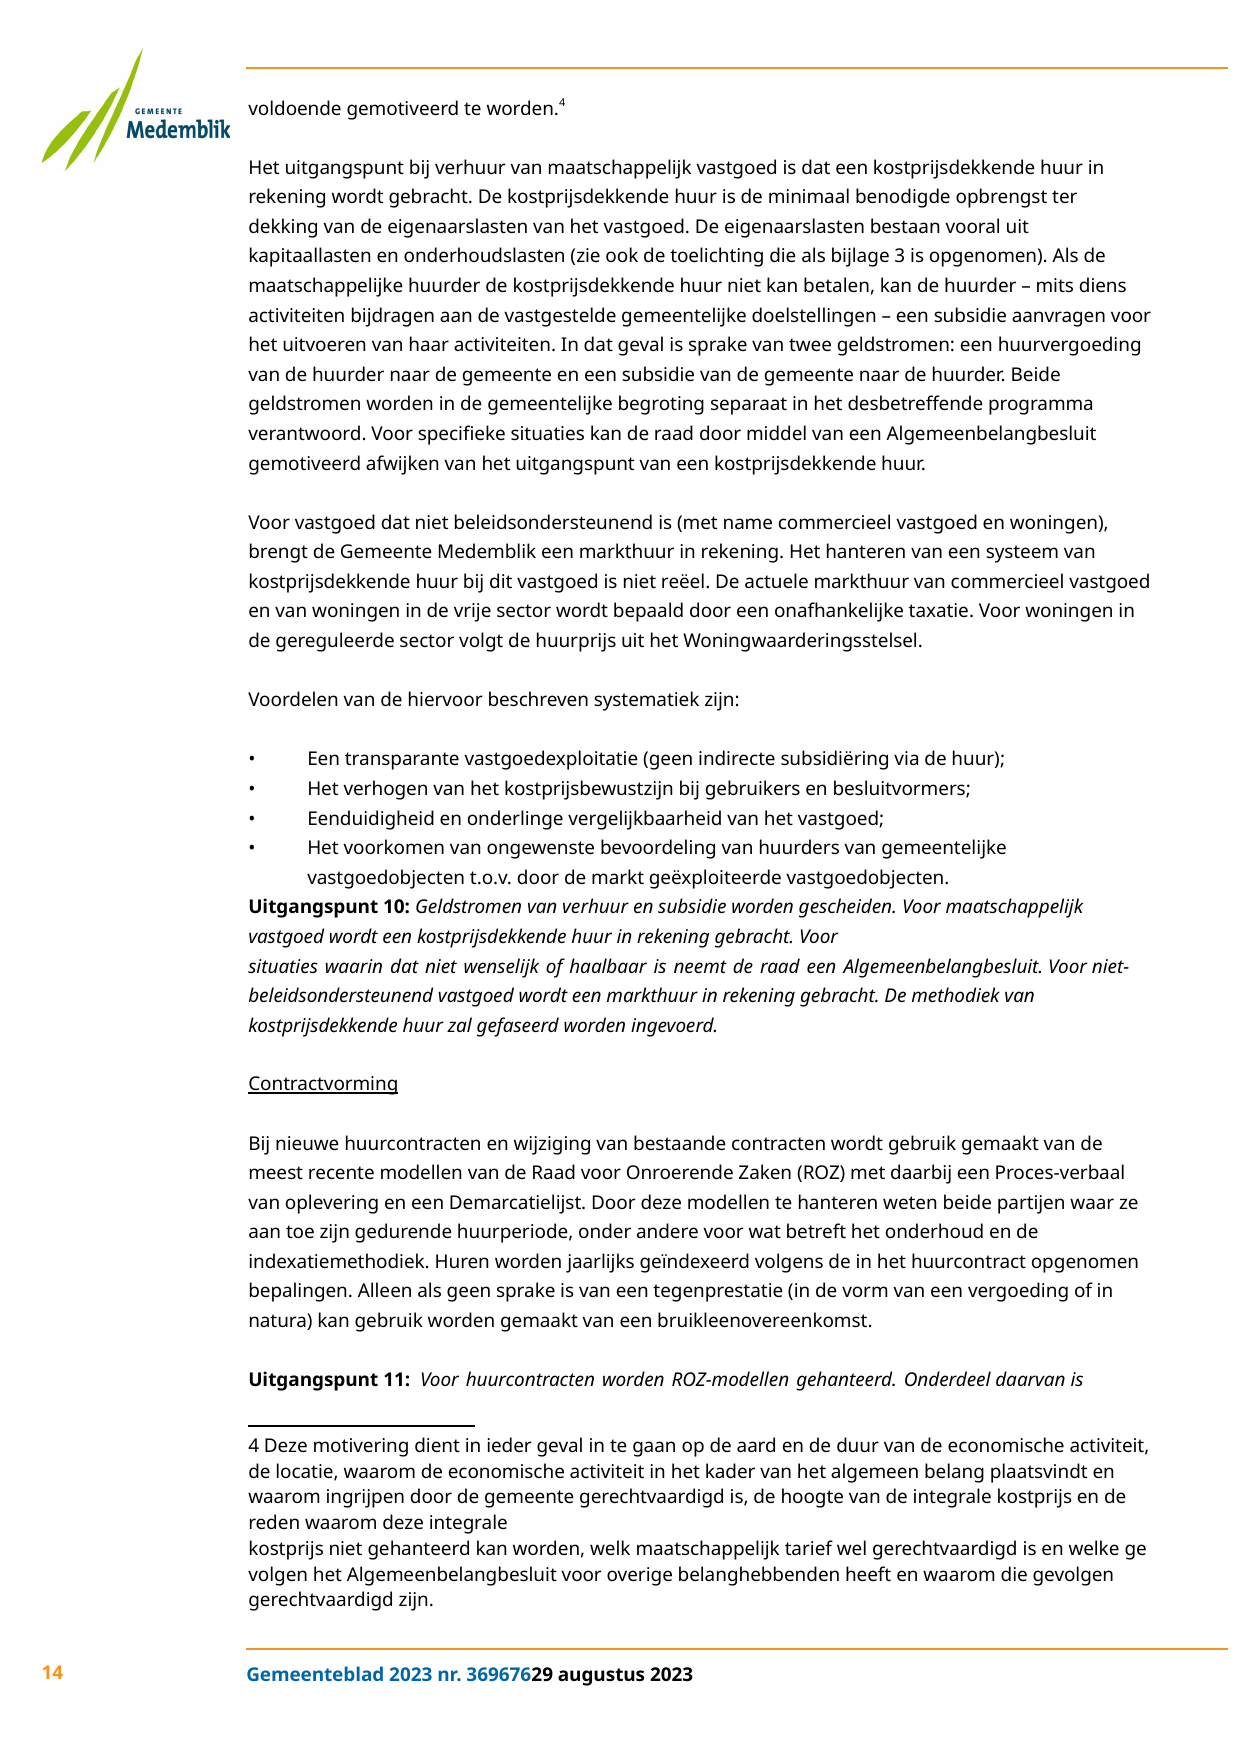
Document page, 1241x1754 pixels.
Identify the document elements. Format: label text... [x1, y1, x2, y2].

picture [41, 47, 231, 172]
table_header Uitgangspunt 11: Voor huurcontracten worden ROZ-modellen gehanteerd. Onderdeel daarvan is [248, 1366, 1152, 1392]
list Een transparante vastgoedexploitatie (geen indirecte subsidiëring via de huur); [248, 746, 1152, 771]
text voldoende gemotiveerd te worden. [248, 95, 1152, 121]
text Het uitgangspunt bij verhuur van maatschappelijk vastgoed is dat een kostprijsdekkende huur in rekening wordt gebracht. De kostprijsdekkende huur is de minimaal benodigde opbrengst ter dekking van de eigenaarslasten van het vastgoed. De eigenaarslasten bestaan vooral uit kapitaallasten en onderhoudslasten (zie ook de toelichting die als bijlage 3 is opgenomen). Als de maatschappelijke huurder de kostprijsdekkende huur niet kan betalen, kan de huurder – mits diens activiteiten bijdragen aan de vastgestelde gemeentelijke doelstellingen – een subsidie aanvragen voor het uitvoeren van haar activiteiten. In dat geval is sprake van twee geldstromen: een huurvergoeding van de huurder naar de gemeente en een subsidie van de gemeente naar de huurder. Beide geldstromen worden in de gemeentelijke begroting separaat in het desbetreffende programma verantwoord. Voor specifieke situaties kan de raad door middel van een Algemeenbelangbesluit gemotiveerd afwijken van het uitgangspunt van een kostprijsdekkende huur. [248, 154, 1152, 476]
text Deze motivering dient in ieder geval in te gaan op de aard en de duur van de economische activiteit, de locatie, waarom de economische activiteit in het kader van het algemeen belang plaatsvindt en waarom ingrijpen door de gemeente gerechtvaardigd is, de hoogte van de integrale kostprijs en de reden waarom deze integrale kostprijs niet gehanteerd kan worden, welk maatschappelijk tarief wel gerechtvaardigd is en welke gevolgen het Algemeenbelangbesluit voor overige belanghebbenden heeft en waarom die gevolgen gerechtvaardigd zijn. [248, 1432, 1152, 1612]
table_header Uitgangspunt 10: Geldstromen van verhuur en subsidie worden gescheiden. Voor maatschappelijk vastgoed wordt een kostprijsdekkende huur in rekening gebracht. Voor situaties waarin dat niet wenselijk of haalbaar is neemt de raad een Algemeenbelangbesluit. Voor niet-beleidsondersteunend vastgoed wordt een markthuur in rekening gebracht. De methodiek van kostprijsdekkende huur zal gefaseerd worden ingevoerd. [248, 894, 1152, 1038]
list Eenduidigheid en onderlinge vergelijkbaarheid van het vastgoed; [248, 805, 1152, 831]
text Voordelen van de hiervoor beschreven systematiek zijn: [248, 686, 1152, 712]
list Het voorkomen van ongewenste bevoordeling van huurders van gemeentelijke vastgoedobjecten t.o.v. door de markt geëxploiteerde vastgoedobjecten. [248, 834, 1152, 890]
text Voor vastgoed dat niet beleidsondersteunend is (met name commercieel vastgoed en woningen), brengt de Gemeente Medemblik een markthuur in rekening. Het hanteren van een systeem van kostprijsdekkende huur bij dit vastgoed is niet reëel. De actuele markthuur van commercieel vastgoed en van woningen in de vrije sector wordt bepaald door een onafhankelijke taxatie. Voor woningen in de gereguleerde sector volgt de huurprijs uit het Woningwaarderingsstelsel. [248, 509, 1152, 653]
list Het verhogen van het kostprijsbewustzijn bij gebruikers en besluitvormers; [248, 775, 1152, 801]
text Contractvorming [248, 1071, 1152, 1096]
text Bij nieuwe huurcontracten en wijziging van bestaande contracten wordt gebruik gemaakt van de meest recente modellen van de Raad voor Onroerende Zaken (ROZ) met daarbij een Proces-verbaal van oplevering en een Demarcatielijst. Door deze modellen te hanteren weten beide partijen waar ze aan toe zijn gedurende huurperiode, onder andere voor wat betreft het onderhoud en de indexatiemethodiek. Huren worden jaarlijks geïndexeerd volgens de in het huurcontract opgenomen bepalingen. Alleen als geen sprake is van een tegenprestatie (in de vorm van een vergoeding of in natura) kan gebruik worden gemaakt van een bruikleenovereenkomst. [248, 1130, 1152, 1333]
